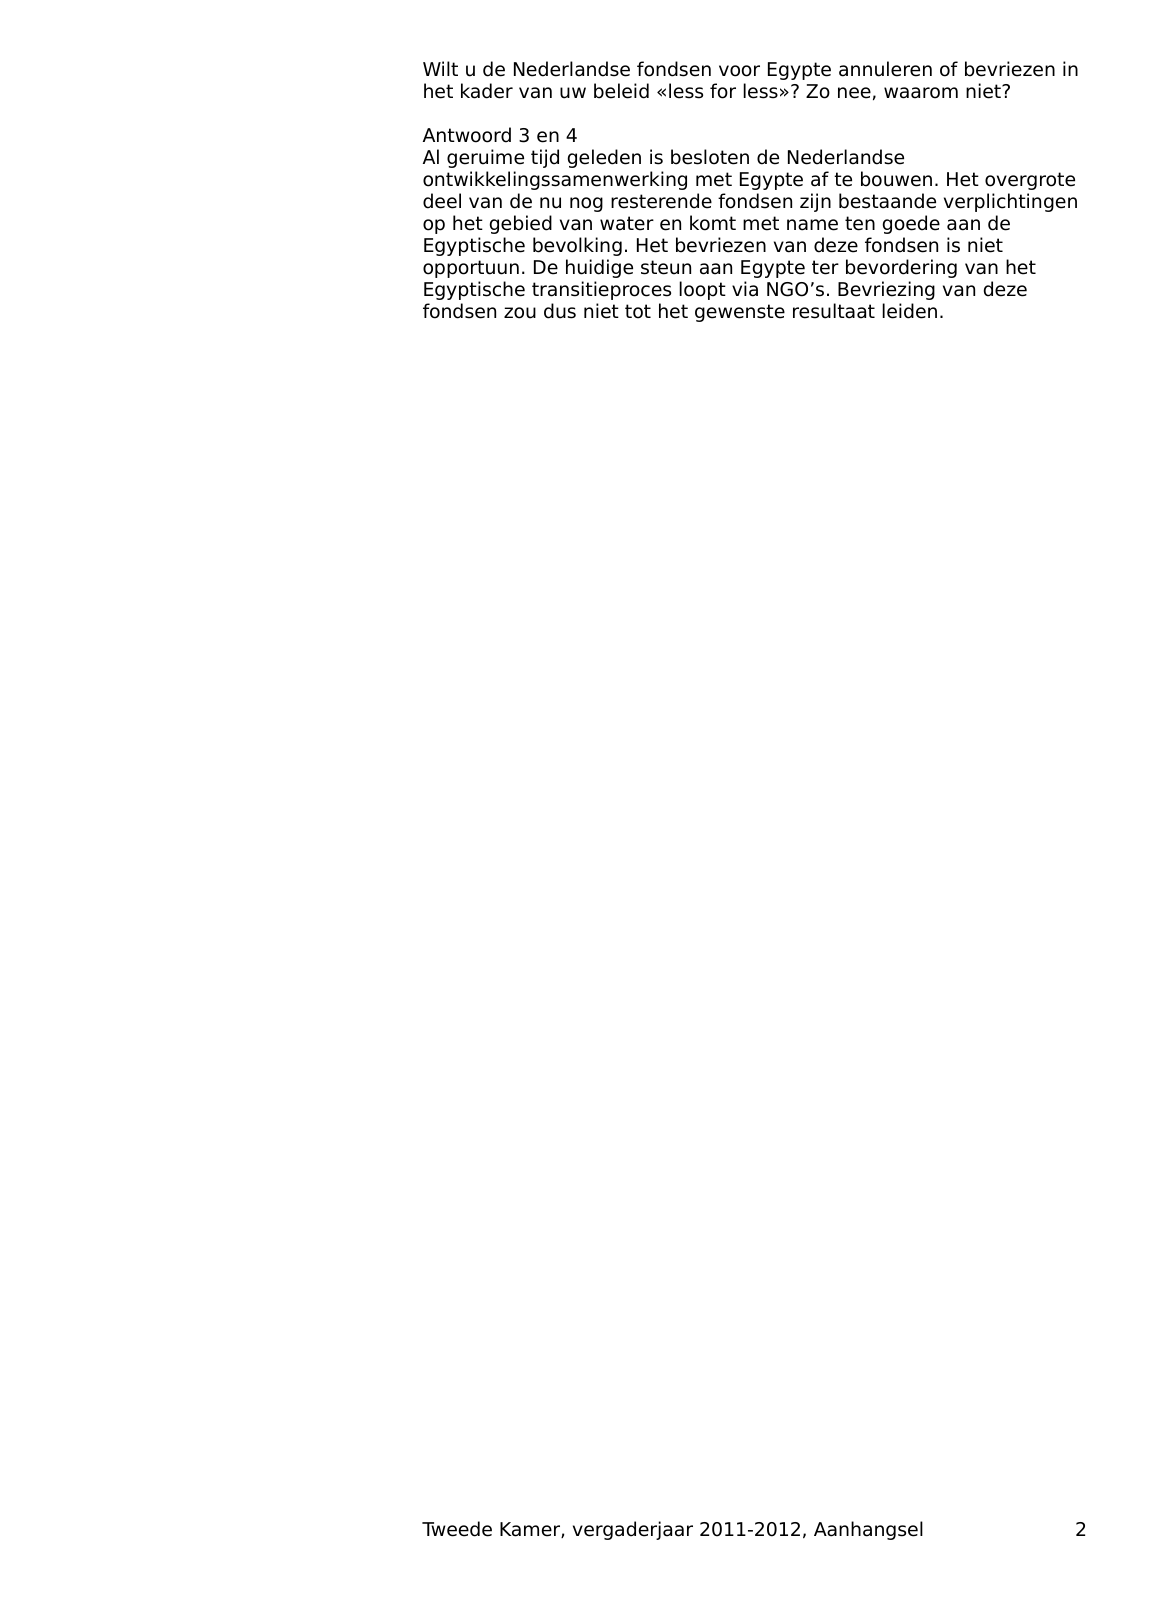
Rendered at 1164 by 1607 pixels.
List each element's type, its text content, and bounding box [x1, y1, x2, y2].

text Antwoord 3 en 4 [422, 125, 1087, 147]
text Wilt u de Nederlandse fondsen voor Egypte annuleren of bevriezen in het kader van uw beleid «less for less»? Zo nee, waarom niet? [422, 59, 1087, 103]
text Al geruime tijd geleden is besloten de Nederlandse ontwikkelingssamenwerking met Egypte af te bouwen. Het overgrote deel van de nu nog resterende fondsen zijn bestaande verplichtingen op het gebied van water en komt met name ten goede aan de Egyptische bevolking. Het bevriezen van deze fondsen is niet opportuun. De huidige steun aan Egypte ter bevordering van het Egyptische transitieproces loopt via NGO’s. Bevriezing van deze fondsen zou dus niet tot het gewenste resultaat leiden. [422, 147, 1087, 323]
